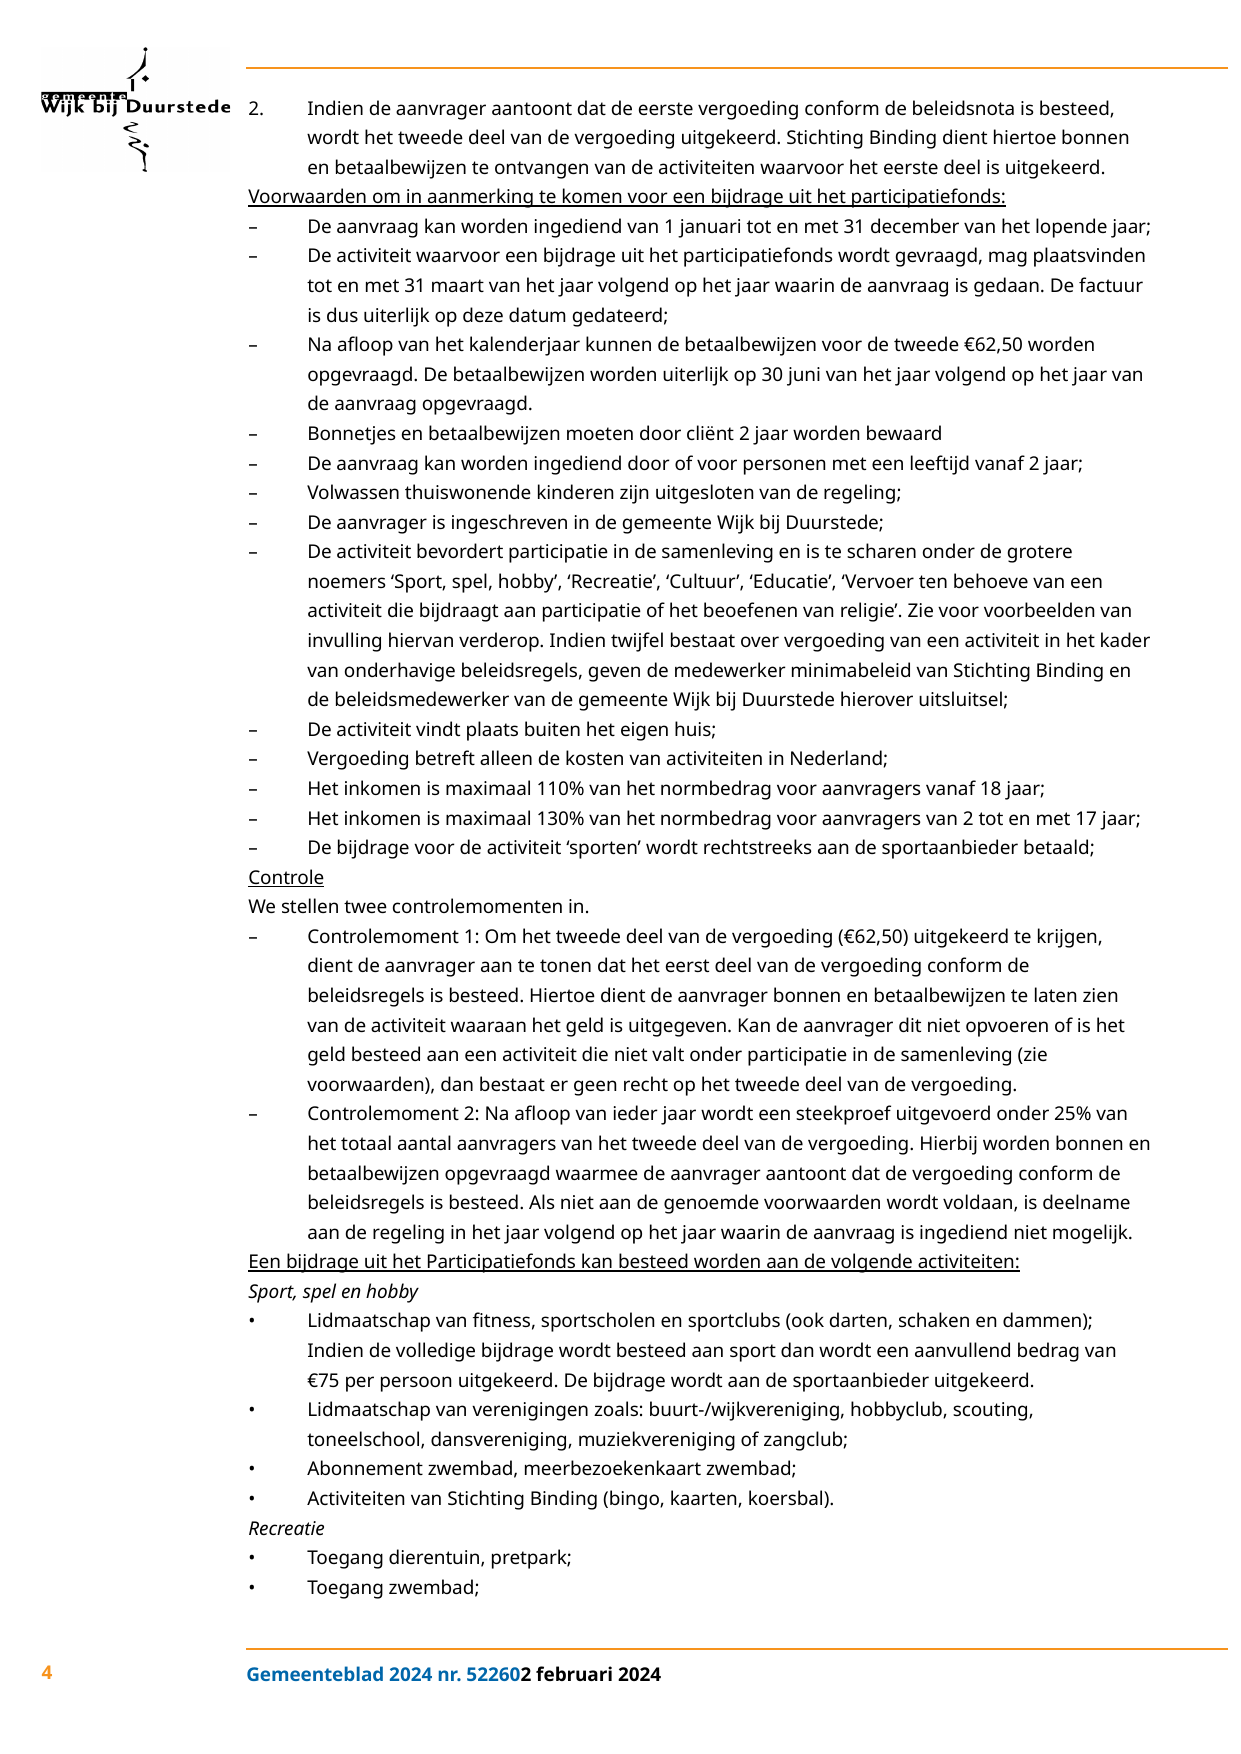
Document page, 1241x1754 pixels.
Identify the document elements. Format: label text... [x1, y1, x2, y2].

list Activiteiten van Stichting Binding (bingo, kaarten, koersbal). [248, 1485, 1152, 1511]
list Lidmaatschap van verenigingen zoals: buurt-/wijkvereniging, hobbyclub, scouting, toneelschool, dansvereniging, muziekvereniging of zangclub; [248, 1396, 1152, 1452]
list Controlemoment 2: Na afloop van ieder jaar wordt een steekproef uitgevoerd onder 25% van het totaal aantal aanvragers van het tweede deel van de vergoeding. Hierbij worden bonnen en betaalbewijzen opgevraagd waarmee de aanvrager aantoont dat de vergoeding conform de beleidsregels is besteed. Als niet aan de genoemde voorwaarden wordt voldaan, is deelname aan de regeling in het jaar volgend op het jaar waarin de aanvraag is ingediend niet mogelijk. [248, 1101, 1152, 1245]
list De aanvraag kan worden ingediend van 1 januari tot en met 31 december van het lopende jaar; [248, 213, 1152, 239]
list Het inkomen is maximaal 130% van het normbedrag voor aanvragers van 2 tot en met 17 jaar; [248, 805, 1152, 831]
text Sport, spel en hobby [248, 1278, 1152, 1304]
list Controlemoment 1: Om het tweede deel van de vergoeding (€62,50) uitgekeerd te krijgen, dient de aanvrager aan te tonen dat het eerst deel van de vergoeding conform de beleidsregels is besteed. Hiertoe dient de aanvrager bonnen en betaalbewijzen te laten zien van de activiteit waaraan het geld is uitgegeven. Kan de aanvrager dit niet opvoeren of is het geld besteed aan een activiteit die niet valt onder participatie in de samenleving (zie voorwaarden), dan bestaat er geen recht op het tweede deel van de vergoeding. [248, 923, 1152, 1097]
list Het inkomen is maximaal 110% van het normbedrag voor aanvragers vanaf 18 jaar; [248, 775, 1152, 801]
picture [41, 47, 231, 172]
list Toegang dierentuin, pretpark; [248, 1544, 1152, 1570]
list De activiteit bevordert participatie in de samenleving en is te scharen onder de grotere noemers ‘Sport, spel, hobby’, ‘Recreatie’, ‘Cultuur’, ‘Educatie’, ‘Vervoer ten behoeve van een activiteit die bijdraagt aan participatie of het beoefenen van religie’. Zie voor voorbeelden van invulling hiervan verderop. Indien twijfel bestaat over vergoeding van een activiteit in het kader van onderhavige beleidsregels, geven de medewerker minimabeleid van Stichting Binding en de beleidsmedewerker van de gemeente Wijk bij Duurstede hierover uitsluitsel; [248, 538, 1152, 712]
list Lidmaatschap van fitness, sportscholen en sportclubs (ook darten, schaken en dammen); Indien de volledige bijdrage wordt besteed aan sport dan wordt een aanvullend bedrag van €75 per persoon uitgekeerd. De bijdrage wordt aan de sportaanbieder uitgekeerd. [248, 1308, 1152, 1393]
list Abonnement zwembad, meerbezoekenkaart zwembad; [248, 1456, 1152, 1481]
list De aanvraag kan worden ingediend door of voor personen met een leeftijd vanaf 2 jaar; [248, 450, 1152, 476]
text We stellen twee controlemomenten in. [248, 893, 1152, 919]
list Na afloop van het kalenderjaar kunnen de betaalbewijzen voor de tweede €62,50 worden opgevraagd. De betaalbewijzen worden uiterlijk op 30 juni van het jaar volgend op het jaar van de aanvraag opgevraagd. [248, 331, 1152, 416]
list De activiteit waarvoor een bijdrage uit het participatiefonds wordt gevraagd, mag plaatsvinden tot en met 31 maart van het jaar volgend op het jaar waarin de aanvraag is gedaan. De factuur is dus uiterlijk op deze datum gedateerd; [248, 243, 1152, 328]
list De aanvrager is ingeschreven in de gemeente Wijk bij Duurstede; [248, 509, 1152, 535]
list Indien de aanvrager aantoont dat de eerste vergoeding conform de beleidsnota is besteed, wordt het tweede deel van de vergoeding uitgekeerd. Stichting Binding dient hiertoe bonnen en betaalbewijzen te ontvangen van de activiteiten waarvoor het eerste deel is uitgekeerd. [248, 95, 1152, 180]
text Recreatie [248, 1515, 1152, 1541]
text Een bijdrage uit het Participatiefonds kan besteed worden aan de volgende activiteiten: [248, 1248, 1152, 1274]
list De bijdrage voor de activiteit ‘sporten’ wordt rechtstreeks aan de sportaanbieder betaald; [248, 834, 1152, 860]
text Voorwaarden om in aanmerking te komen voor een bijdrage uit het participatiefonds: [248, 183, 1152, 209]
list Volwassen thuiswonende kinderen zijn uitgesloten van de regeling; [248, 479, 1152, 505]
text Controle [248, 864, 1152, 890]
list Toegang zwembad; [248, 1574, 1152, 1600]
list Vergoeding betreft alleen de kosten van activiteiten in Nederland; [248, 746, 1152, 771]
list De activiteit vindt plaats buiten het eigen huis; [248, 716, 1152, 742]
list Bonnetjes en betaalbewijzen moeten door cliënt 2 jaar worden bewaard [248, 420, 1152, 446]
